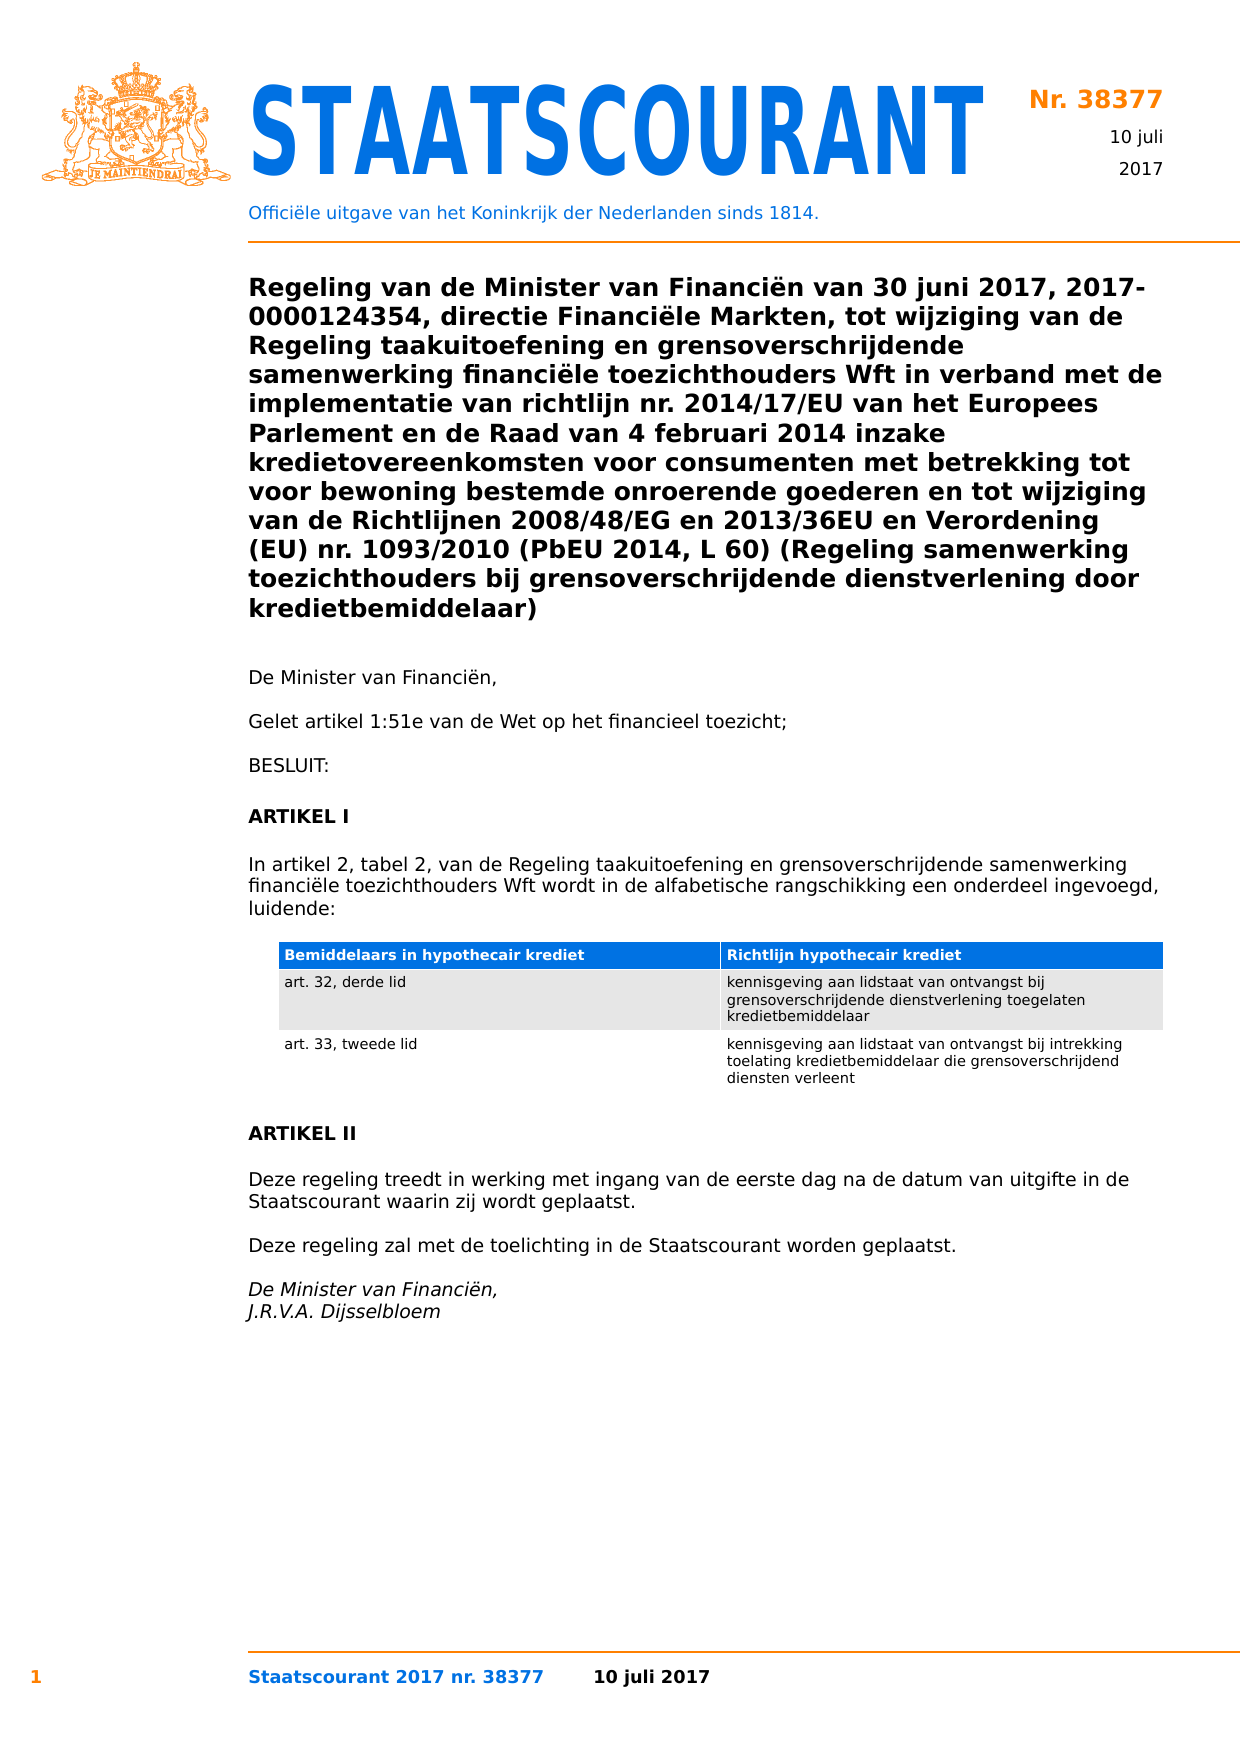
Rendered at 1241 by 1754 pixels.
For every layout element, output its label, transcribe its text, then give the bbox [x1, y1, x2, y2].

text In artikel 2, tabel 2, van de Regeling taakuitoefening en grensoverschrijdende samenwerking financiële toezichthouders Wft wordt in de alfabetische rangschikking een onderdeel ingevoegd, luidende: [248, 853, 1163, 919]
table_cell Officiële uitgave van het Koninkrijk der Nederlanden sinds 1814. [248, 203, 1240, 241]
text Deze regeling zal met de toelichting in de Staatscourant worden geplaatst. [248, 1235, 1163, 1257]
table_cell 2017 [998, 153, 1240, 203]
text BESLUIT: [248, 754, 1163, 776]
table_header Nr. 38377 [998, 62, 1240, 121]
table_cell kennisgeving aan lidstaat van ontvangst bij intrekking toelating kredietbemiddelaar die grensoverschrijdend diensten verleent [721, 1031, 1163, 1091]
table_cell kennisgeving aan lidstaat van ontvangst bij grensoverschrijdende dienstverlening toegelaten kredietbemiddelaar [721, 970, 1163, 1030]
subtitle ARTIKEL I [248, 806, 1163, 828]
table_cell art. 32, derde lid [279, 970, 720, 1030]
subtitle Regeling van de Minister van Financiën van 30 juni 2017, 2017-0000124354, directie Financiële Markten, tot wijziging van de Regeling taakuitoefening en grensoverschrijdende samenwerking financiële toezichthouders Wft in verband met de implementatie van richtlijn nr. 2014/17/EU van het Europees Parlement en de Raad van 4 februari 2014 inzake kredietovereenkomsten voor consumenten met betrekking tot voor bewoning bestemde onroerende goederen en tot wijziging van de Richtlijnen 2008/48/EG en 2013/36EU en Verordening (EU) nr. 1093/2010 (PbEU 2014, L 60) (Regeling samenwerking toezichthouders bij grensoverschrijdende dienstverlening door kredietbemiddelaar) [248, 273, 1163, 623]
text De Minister van Financiën, J.R.V.A. Dijsselbloem [248, 1279, 1163, 1323]
table_cell 10 juli [998, 121, 1240, 153]
subtitle ARTIKEL II [248, 1122, 1163, 1144]
text Deze regeling treedt in werking met ingang van de eerste dag na de datum van uitgifte in de Staatscourant waarin zij wordt geplaatst. [248, 1169, 1163, 1213]
table_header Richtlijn hypothecair krediet [721, 942, 1163, 969]
table_header Bemiddelaars in hypothecair krediet [279, 942, 720, 969]
table_header [25, 62, 248, 241]
table_cell art. 33, tweede lid [279, 1031, 720, 1091]
text Gelet artikel 1:51e van de Wet op het financieel toezicht; [248, 711, 1163, 733]
table_header STAATSCOURANT [248, 62, 998, 203]
picture [41, 62, 231, 186]
text De Minister van Financiën, [248, 667, 1163, 689]
